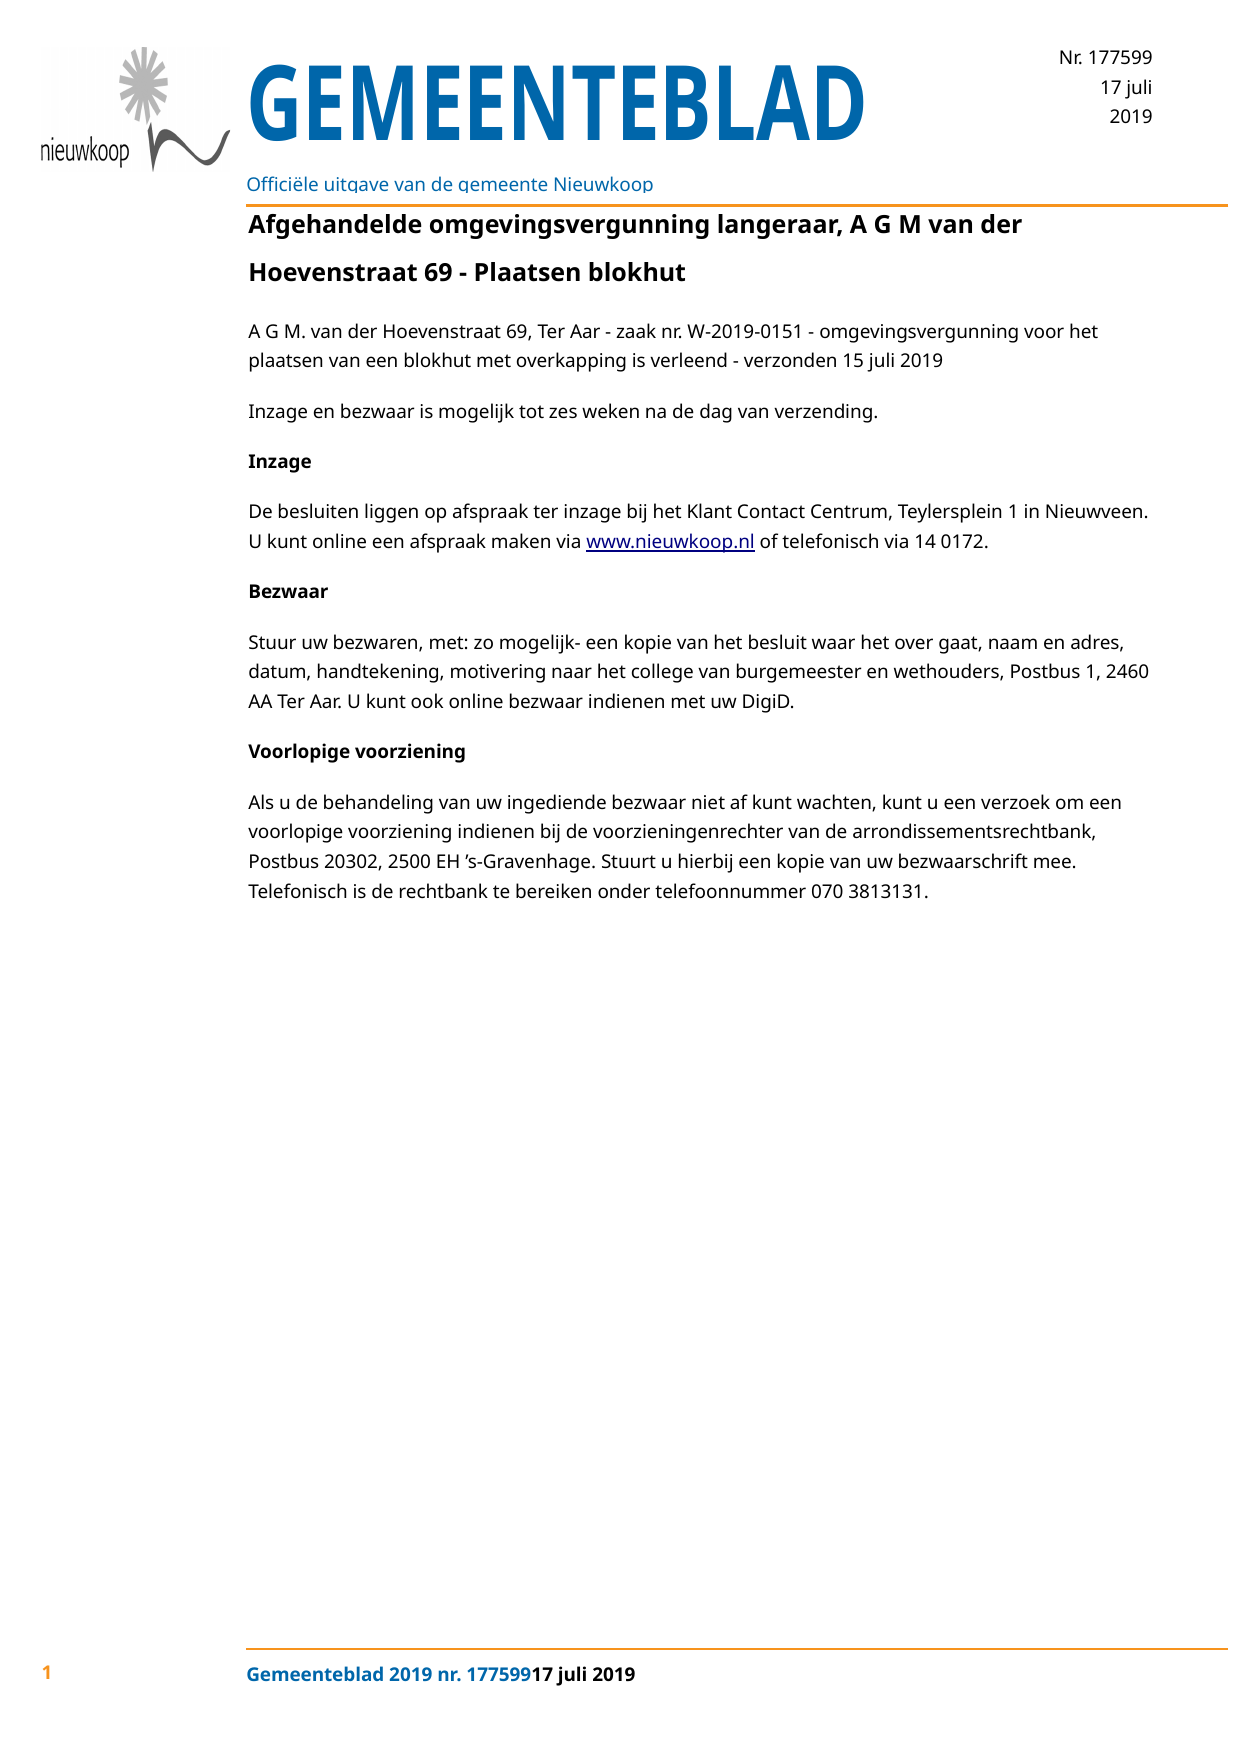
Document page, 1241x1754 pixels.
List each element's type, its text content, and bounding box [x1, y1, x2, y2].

text Afgehandelde omgevingsvergunning langeraar, A G M van der Hoevenstraat 69 - Plaatsen blokhut [248, 207, 1152, 288]
picture [41, 47, 231, 172]
text A G M. van der Hoevenstraat 69, Ter Aar - zaak nr. W-2019-0151 - omgevingsvergunning voor het plaatsen van een blokhut met overkapping is verleend - verzonden 15 juli 2019 [248, 318, 1152, 373]
text Stuur uw bezwaren, met: zo mogelijk- een kopie van het besluit waar het over gaat, naam en adres, datum, handtekening, motivering naar het college van burgemeester en wethouders, Postbus 1, 2460 AA Ter Aar. U kunt ook online bezwaar indienen met uw DigiD. [248, 629, 1152, 714]
text Als u de behandeling van uw ingediende bezwaar niet af kunt wachten, kunt u een verzoek om een voorlopige voorziening indienen bij de voorzieningenrechter van de arrondissementsrechtbank, Postbus 20302, 2500 EH ’s-Gravenhage. Stuurt u hierbij een kopie van uw bezwaarschrift mee. Telefonisch is de rechtbank te bereiken onder telefoonnummer 070 3813131. [248, 789, 1152, 904]
text Inzage [248, 448, 1152, 474]
text Inzage en bezwaar is mogelijk tot zes weken na de dag van verzending. [248, 398, 1152, 424]
text Bezwaar [248, 579, 1152, 604]
text Voorlopige voorziening [248, 739, 1152, 764]
text De besluiten liggen op afspraak ter inzage bij het Klant Contact Centrum, Teylersplein 1 in Nieuwveen. U kunt online een afspraak maken via www.nieuwkoop.nl of telefonisch via 14 0172. [248, 499, 1152, 554]
